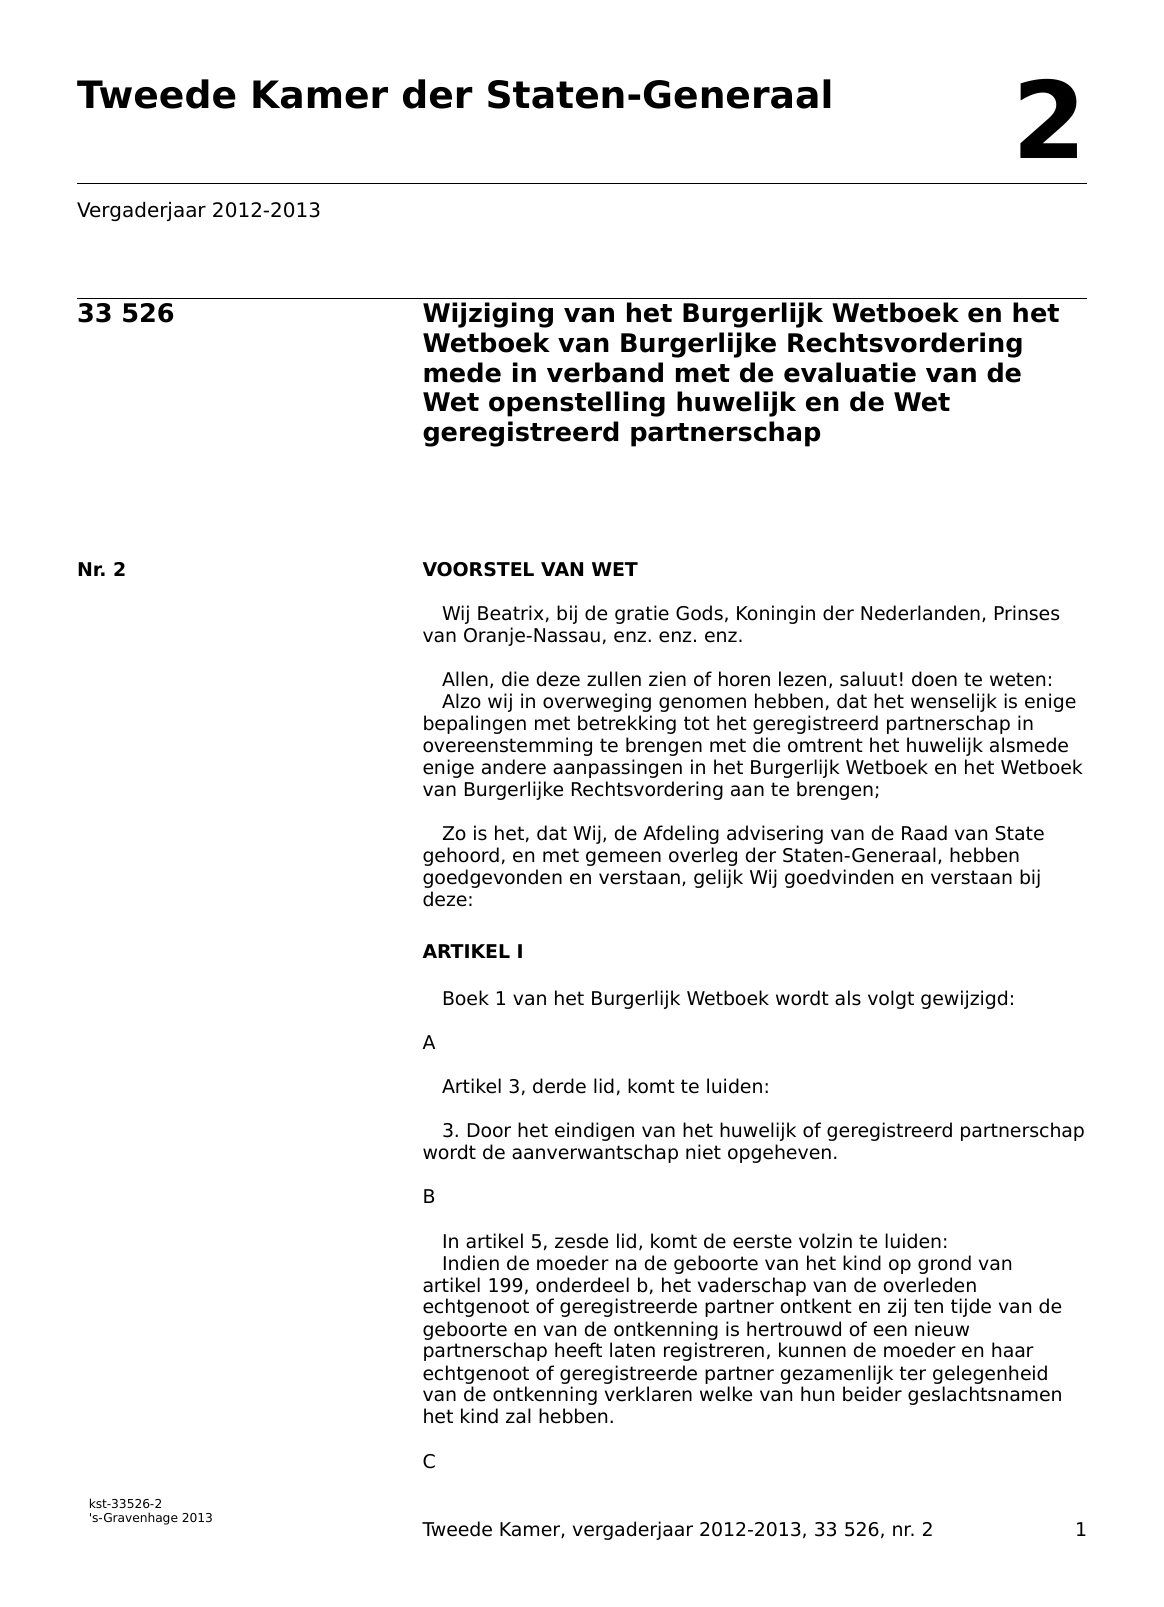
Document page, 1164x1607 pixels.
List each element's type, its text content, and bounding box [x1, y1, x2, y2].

subtitle ARTIKEL I [422, 941, 1087, 963]
text 3. Door het eindigen van het huwelijk of geregistreerd partnerschap wordt de aanverwantschap niet opgeheven. [422, 1120, 1087, 1164]
table_header 2 [886, 59, 1087, 183]
text kst-33526-2 [88, 1497, 323, 1511]
text In artikel 5, zesde lid, komt de eerste volzin te luiden: [422, 1231, 1087, 1252]
text Alzo wij in overweging genomen hebben, dat het wenselijk is enige bepalingen met betrekking tot het geregistreerd partnerschap in overeenstemming te brengen met die omtrent het huwelijk alsmede enige andere aanpassingen in het Burgerlijk Wetboek en het Wetboek van Burgerlijke Rechtsvordering aan te brengen; [422, 691, 1087, 801]
text Zo is het, dat Wij, de Afdeling advisering van de Raad van State gehoord, en met gemeen overleg der Staten-Generaal, hebben goedgevonden en verstaan, gelijk Wij goedvinden en verstaan bij deze: [422, 823, 1087, 911]
text Indien de moeder na de geboorte van het kind op grond van artikel 199, onderdeel b, het vaderschap van de overleden echtgenoot of geregistreerde partner ontkent en zij ten tijde van de geboorte en van de ontkenning is hertrouwd of een nieuw partnerschap heeft laten registreren, kunnen de moeder en haar echtgenoot of geregistreerde partner gezamenlijk ter gelegenheid van de ontkenning verklaren welke van hun beider geslachtsnamen het kind zal hebben. [422, 1252, 1087, 1428]
text A [422, 1032, 1087, 1054]
text 's-Gravenhage 2013 [88, 1511, 323, 1525]
subtitle 33 526 Wijziging van het Burgerlijk Wetboek en het Wetboek van Burgerlijke Rechtsvordering mede in verband met de evaluatie van de Wet openstelling huwelijk en de Wet geregistreerd partnerschap [77, 299, 1087, 447]
subtitle Nr. 2 VOORSTEL VAN WET [77, 558, 1087, 580]
table_header Tweede Kamer der Staten-Generaal [77, 59, 886, 183]
text Wij Beatrix, bij de gratie Gods, Koningin der Nederlanden, Prinses van Oranje-Nassau, enz. enz. enz. [422, 603, 1087, 647]
table_cell Vergaderjaar 2012-2013 [77, 184, 1087, 298]
text C [422, 1451, 1087, 1472]
text Boek 1 van het Burgerlijk Wetboek wordt als volgt gewijzigd: [422, 988, 1087, 1010]
text B [422, 1186, 1087, 1208]
text Allen, die deze zullen zien of horen lezen, saluut! doen te weten: [422, 669, 1087, 691]
text Artikel 3, derde lid, komt te luiden: [422, 1076, 1087, 1098]
